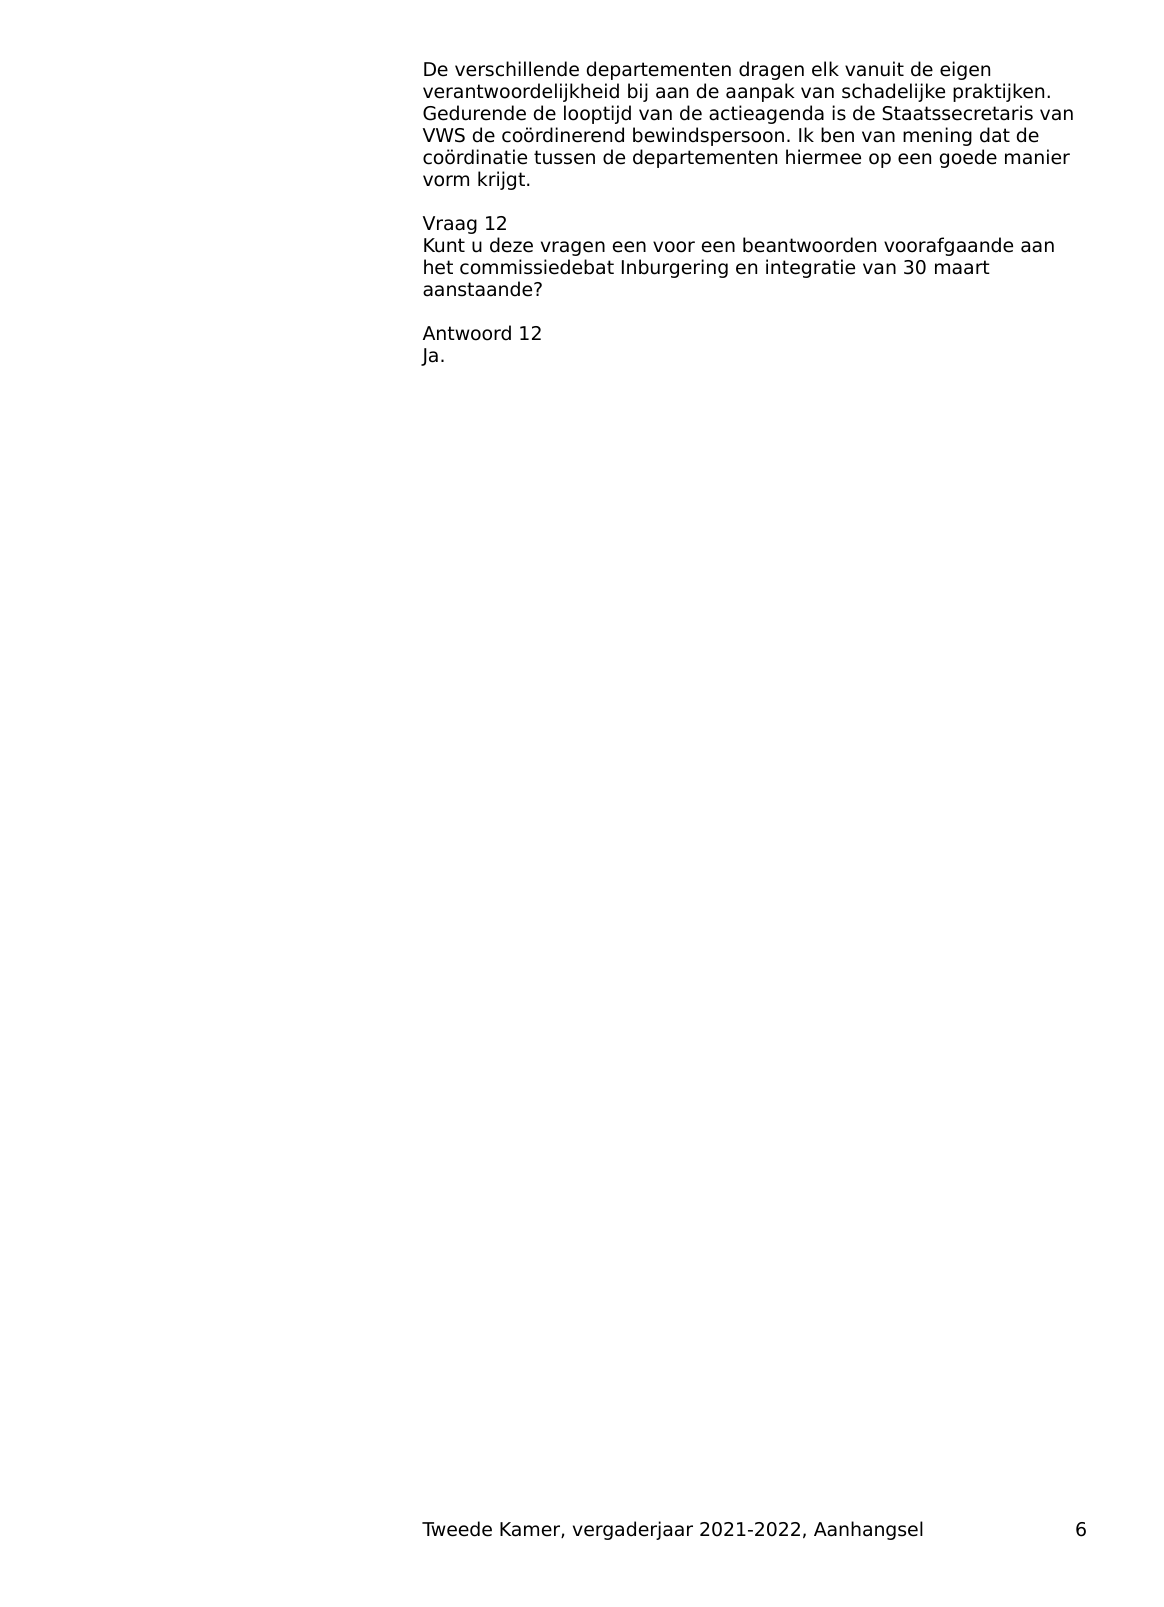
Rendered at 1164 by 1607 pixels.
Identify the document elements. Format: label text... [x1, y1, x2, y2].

text De verschillende departementen dragen elk vanuit de eigen verantwoordelijkheid bij aan de aanpak van schadelijke praktijken. Gedurende de looptijd van de actieagenda is de Staatssecretaris van VWS de coördinerend bewindspersoon. Ik ben van mening dat de coördinatie tussen de departementen hiermee op een goede manier vorm krijgt. [422, 59, 1087, 191]
text Kunt u deze vragen een voor een beantwoorden voorafgaande aan het commissiedebat Inburgering en integratie van 30 maart aanstaande? [422, 235, 1087, 301]
text Vraag 12 [422, 213, 1087, 235]
text Ja. [422, 345, 1087, 367]
text Antwoord 12 [422, 323, 1087, 345]
